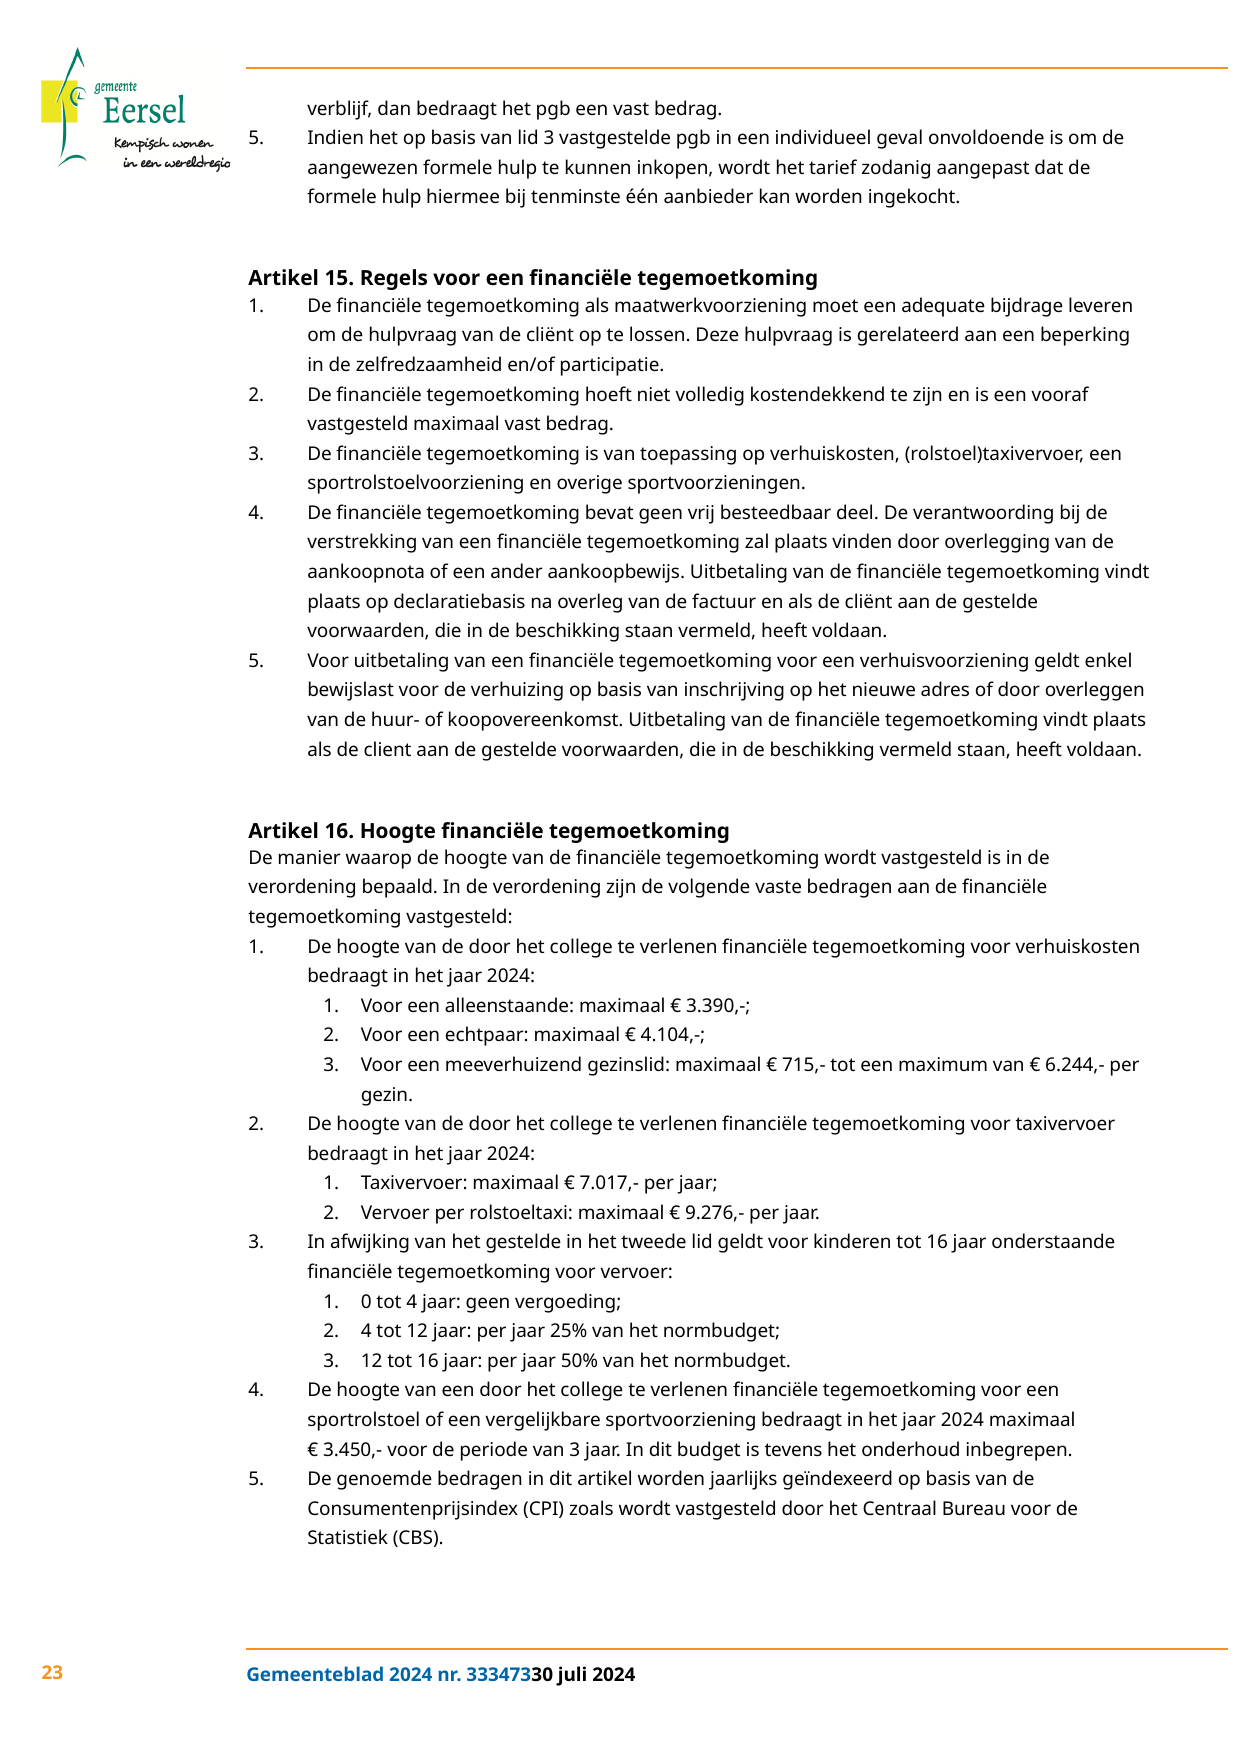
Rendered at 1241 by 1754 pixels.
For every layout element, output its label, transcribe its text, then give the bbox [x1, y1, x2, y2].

list 0 tot 4 jaar: geen vergoeding; [323, 1288, 1152, 1314]
list De hoogte van de door het college te verlenen financiële tegemoetkoming voor taxivervoer bedraagt in het jaar 2024: [248, 1110, 1152, 1166]
list verblijf, dan bedraagt het pgb een vast bedrag. [248, 95, 1152, 121]
list Vervoer per rolstoeltaxi: maximaal € 9.276,- per jaar. [323, 1199, 1152, 1225]
list De genoemde bedragen in dit artikel worden jaarlijks geïndexeerd op basis van de Consumentenprijsindex (CPI) zoals wordt vastgesteld door het Centraal Bureau voor de Statistiek (CBS). [248, 1465, 1152, 1550]
list De financiële tegemoetkoming bevat geen vrij besteedbaar deel. De verantwoording bij de verstrekking van een financiële tegemoetkoming zal plaats vinden door overlegging van de aankoopnota of een ander aankoopbewijs. Uitbetaling van de financiële tegemoetkoming vindt plaats op declaratiebasis na overleg van de factuur en als de cliënt aan de gestelde voorwaarden, die in de beschikking staan vermeld, heeft voldaan. [248, 499, 1152, 643]
list De hoogte van de door het college te verlenen financiële tegemoetkoming voor verhuiskosten bedraagt in het jaar 2024: [248, 933, 1152, 988]
text Artikel 16. Hoogte financiële tegemoetkoming [248, 816, 1152, 844]
list De financiële tegemoetkoming hoeft niet volledig kostendekkend te zijn en is een vooraf vastgesteld maximaal vast bedrag. [248, 381, 1152, 436]
picture [41, 47, 231, 172]
list Voor uitbetaling van een financiële tegemoetkoming voor een verhuisvoorziening geldt enkel bewijslast voor de verhuizing op basis van inschrijving op het nieuwe adres of door overleggen van de huur- of koopovereenkomst. Uitbetaling van de financiële tegemoetkoming vindt plaats als de client aan de gestelde voorwaarden, die in de beschikking vermeld staan, heeft voldaan. [248, 647, 1152, 761]
list Voor een alleenstaande: maximaal € 3.390,-; [323, 992, 1152, 1018]
text Artikel 15. Regels voor een financiële tegemoetkoming [248, 263, 1152, 292]
list 4 tot 12 jaar: per jaar 25% van het normbudget; [323, 1317, 1152, 1343]
list De financiële tegemoetkoming als maatwerkvoorziening moet een adequate bijdrage leveren om de hulpvraag van de cliënt op te lossen. Deze hulpvraag is gerelateerd aan een beperking in de zelfredzaamheid en/of participatie. [248, 292, 1152, 377]
list Indien het op basis van lid 3 vastgestelde pgb in een individueel geval onvoldoende is om de aangewezen formele hulp te kunnen inkopen, wordt het tarief zodanig aangepast dat de formele hulp hiermee bij tenminste één aanbieder kan worden ingekocht. [248, 124, 1152, 209]
list Voor een meeverhuizend gezinslid: maximaal € 715,- tot een maximum van € 6.244,- per gezin. [323, 1051, 1152, 1107]
list 12 tot 16 jaar: per jaar 50% van het normbudget. [323, 1347, 1152, 1373]
text De manier waarop de hoogte van de financiële tegemoetkoming wordt vastgesteld is in de verordening bepaald. In de verordening zijn de volgende vaste bedragen aan de financiële tegemoetkoming vastgesteld: [248, 844, 1152, 929]
list In afwijking van het gestelde in het tweede lid geldt voor kinderen tot 16 jaar onderstaande financiële tegemoetkoming voor vervoer: [248, 1229, 1152, 1284]
list Voor een echtpaar: maximaal € 4.104,-; [323, 1022, 1152, 1047]
list De financiële tegemoetkoming is van toepassing op verhuiskosten, (rolstoel)taxivervoer, een sportrolstoelvoorziening en overige sportvoorzieningen. [248, 440, 1152, 495]
list Taxivervoer: maximaal € 7.017,- per jaar; [323, 1169, 1152, 1195]
list De hoogte van een door het college te verlenen financiële tegemoetkoming voor een sportrolstoel of een vergelijkbare sportvoorziening bedraagt in het jaar 2024 maximaal € 3.450,- voor de periode van 3 jaar. In dit budget is tevens het onderhoud inbegrepen. [248, 1377, 1152, 1462]
